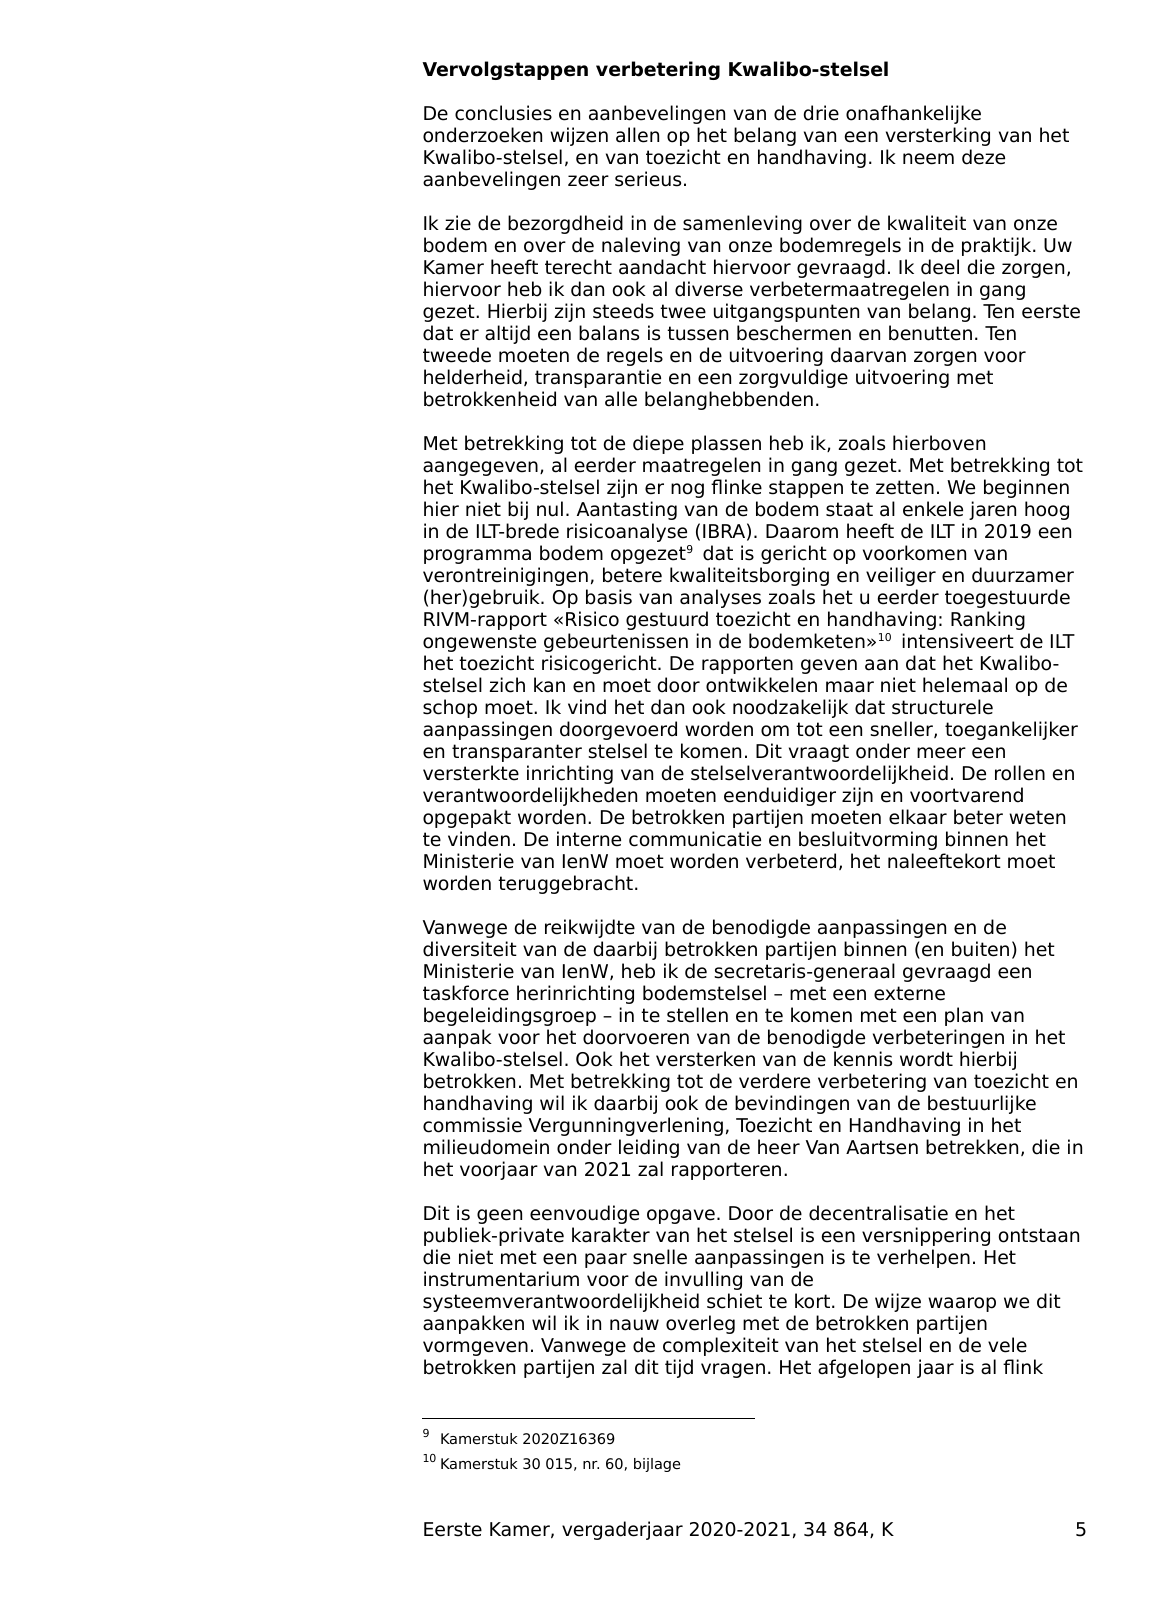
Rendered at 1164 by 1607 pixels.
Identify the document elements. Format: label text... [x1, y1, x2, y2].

text Dit is geen eenvoudige opgave. Door de decentralisatie en het publiek-private karakter van het stelsel is een versnippering ontstaan die niet met een paar snelle aanpassingen is te verhelpen. Het instrumentarium voor de invulling van de systeemverantwoordelijkheid schiet te kort. De wijze waarop we dit aanpakken wil ik in nauw overleg met de betrokken partijen vormgeven. Vanwege de complexiteit van het stelsel en de vele betrokken partijen zal dit tijd vragen. Het afgelopen jaar is al flink [422, 1203, 1087, 1379]
text Kamerstuk 30 015, nr. 60, bijlage [422, 1452, 1087, 1474]
text Met betrekking tot de diepe plassen heb ik, zoals hierboven aangegeven, al eerder maatregelen in gang gezet. Met betrekking tot het Kwalibo-stelsel zijn er nog flinke stappen te zetten. We beginnen hier niet bij nul. Aantasting van de bodem staat al enkele jaren hoog in de ILT-brede risicoanalyse (IBRA). Daarom heeft de ILT in 2019 een programma bodem opgezet dat is gericht op voorkomen van verontreinigingen, betere kwaliteitsborging en veiliger en duurzamer (her)gebruik. Op basis van analyses zoals het u eerder toegestuurde RIVM-rapport «Risico gestuurd toezicht en handhaving: Ranking ongewenste gebeurtenissen in de bodemketen» intensiveert de ILT het toezicht risicogericht. De rapporten geven aan dat het Kwalibo-stelsel zich kan en moet door ontwikkelen maar niet helemaal op de schop moet. Ik vind het dan ook noodzakelijk dat structurele aanpassingen doorgevoerd worden om tot een sneller, toegankelijker en transparanter stelsel te komen. Dit vraagt onder meer een versterkte inrichting van de stelselverantwoordelijkheid. De rollen en verantwoordelijkheden moeten eenduidiger zijn en voortvarend opgepakt worden. De betrokken partijen moeten elkaar beter weten te vinden. De interne communicatie en besluitvorming binnen het Ministerie van IenW moet worden verbeterd, het naleeftekort moet worden teruggebracht. [422, 433, 1087, 895]
text Kamerstuk 2020Z16369 [422, 1427, 1087, 1449]
text Ik zie de bezorgdheid in de samenleving over de kwaliteit van onze bodem en over de naleving van onze bodemregels in de praktijk. Uw Kamer heeft terecht aandacht hiervoor gevraagd. Ik deel die zorgen, hiervoor heb ik dan ook al diverse verbetermaatregelen in gang gezet. Hierbij zijn steeds twee uitgangspunten van belang. Ten eerste dat er altijd een balans is tussen beschermen en benutten. Ten tweede moeten de regels en de uitvoering daarvan zorgen voor helderheid, transparantie en een zorgvuldige uitvoering met betrokkenheid van alle belanghebbenden. [422, 213, 1087, 411]
subtitle Vervolgstappen verbetering Kwalibo-stelsel [422, 59, 1087, 81]
text De conclusies en aanbevelingen van de drie onafhankelijke onderzoeken wijzen allen op het belang van een versterking van het Kwalibo-stelsel, en van toezicht en handhaving. Ik neem deze aanbevelingen zeer serieus. [422, 103, 1087, 191]
text Vanwege de reikwijdte van de benodigde aanpassingen en de diversiteit van de daarbij betrokken partijen binnen (en buiten) het Ministerie van IenW, heb ik de secretaris-generaal gevraagd een taskforce herinrichting bodemstelsel – met een externe begeleidingsgroep – in te stellen en te komen met een plan van aanpak voor het doorvoeren van de benodigde verbeteringen in het Kwalibo-stelsel. Ook het versterken van de kennis wordt hierbij betrokken. Met betrekking tot de verdere verbetering van toezicht en handhaving wil ik daarbij ook de bevindingen van de bestuurlijke commissie Vergunningverlening, Toezicht en Handhaving in het milieudomein onder leiding van de heer Van Aartsen betrekken, die in het voorjaar van 2021 zal rapporteren. [422, 917, 1087, 1181]
